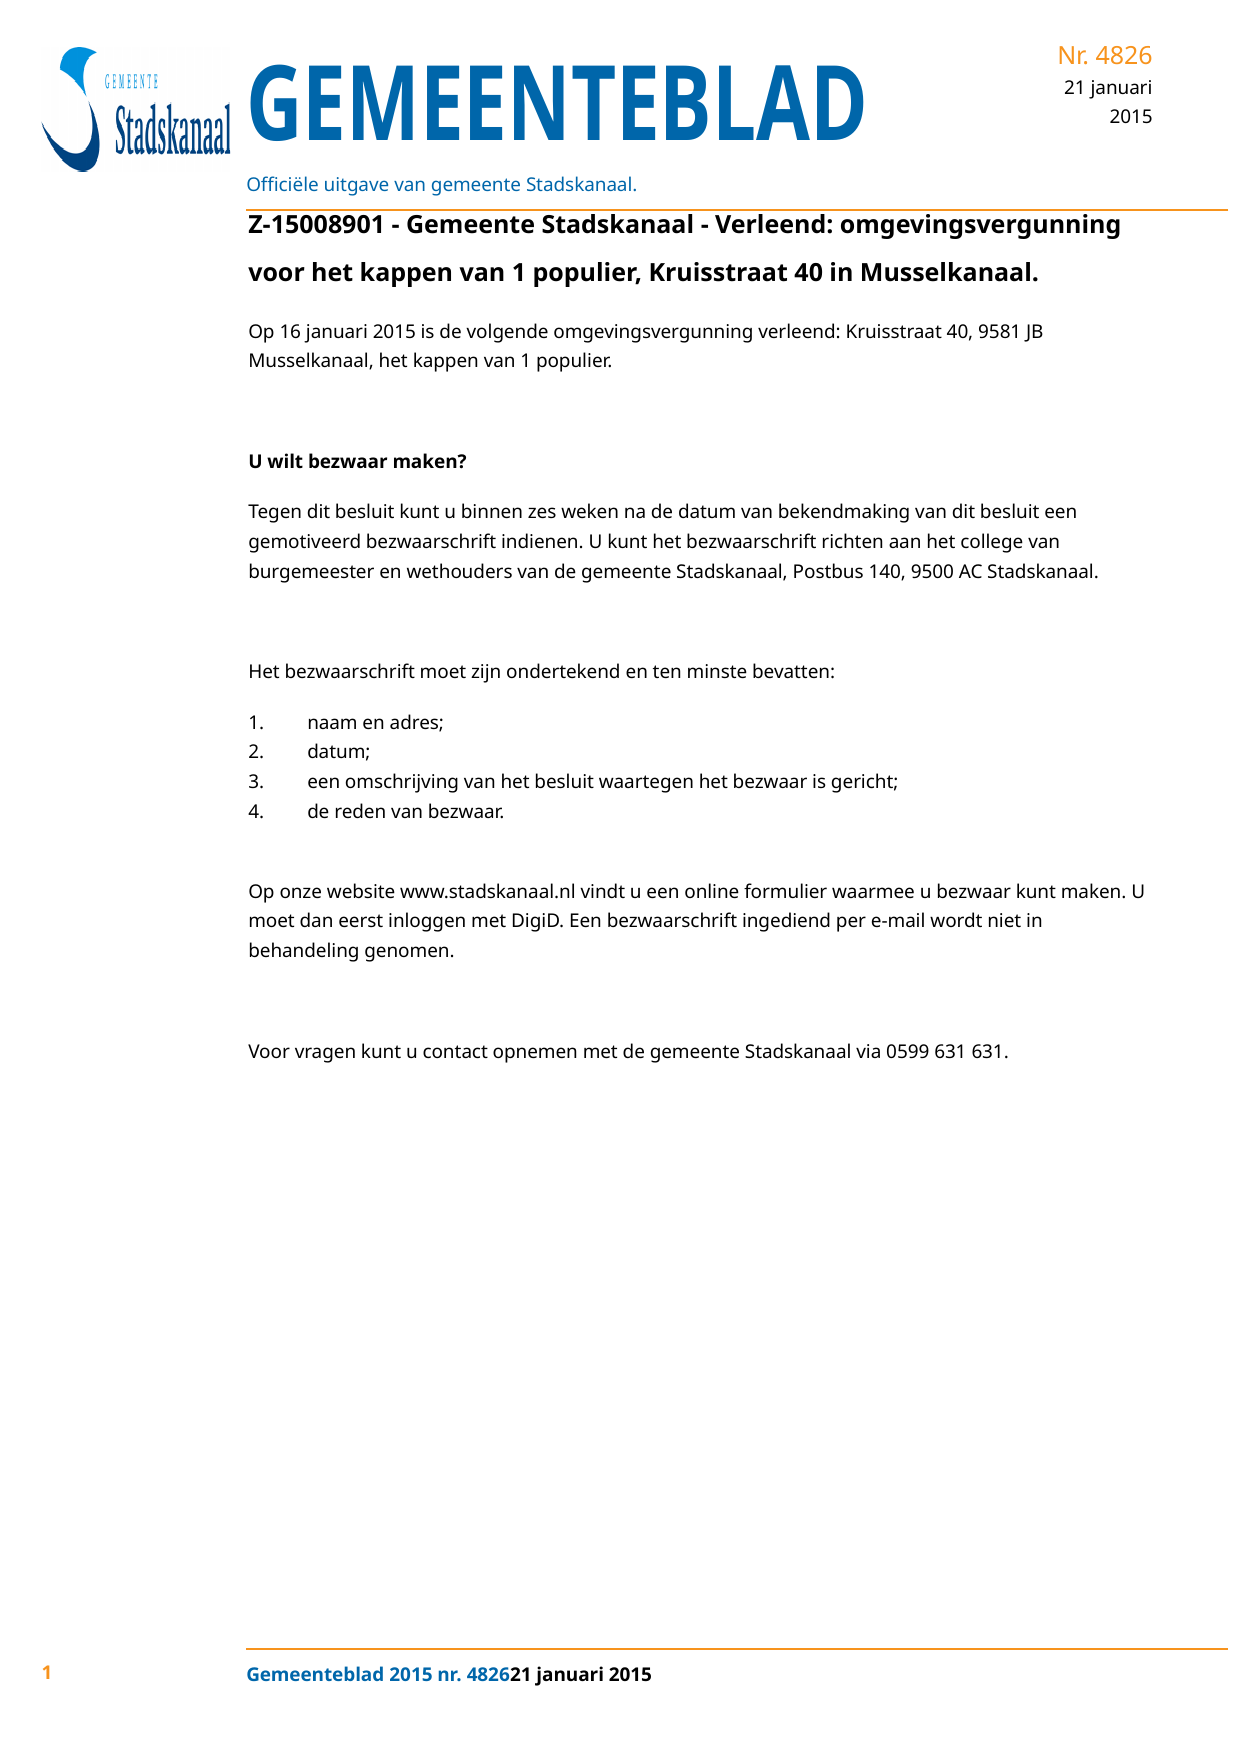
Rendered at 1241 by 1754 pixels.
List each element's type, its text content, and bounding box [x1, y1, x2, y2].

list een omschrijving van het besluit waartegen het bezwaar is gericht; [248, 768, 1152, 794]
list naam en adres; [248, 709, 1152, 735]
text Voor vragen kunt u contact opnemen met de gemeente Stadskanaal via 0599 631 631. [248, 1038, 1152, 1064]
picture [41, 47, 231, 172]
text Het bezwaarschrift moet zijn ondertekend en ten minste bevatten: [248, 659, 1152, 684]
text Op 16 januari 2015 is de volgende omgevingsvergunning verleend: Kruisstraat 40, 9581 JB Musselkanaal, het kappen van 1 populier. [248, 318, 1152, 373]
text Tegen dit besluit kunt u binnen zes weken na de datum van bekendmaking van dit besluit een gemotiveerd bezwaarschrift indienen. U kunt het bezwaarschrift richten aan het college van burgemeester en wethouders van de gemeente Stadskanaal, Postbus 140, 9500 AC Stadskanaal. [248, 499, 1152, 584]
list datum; [248, 739, 1152, 764]
text Op onze website www.stadskanaal.nl vindt u een online formulier waarmee u bezwaar kunt maken. U moet dan eerst inloggen met DigiD. Een bezwaarschrift ingediend per e-mail wordt niet in behandeling genomen. [248, 878, 1152, 963]
text Z-15008901 - Gemeente Stadskanaal - Verleend: omgevingsvergunning voor het kappen van 1 populier, Kruisstraat 40 in Musselkanaal. [248, 211, 1152, 288]
text U wilt bezwaar maken? [248, 448, 1152, 474]
list de reden van bezwaar. [248, 798, 1152, 824]
